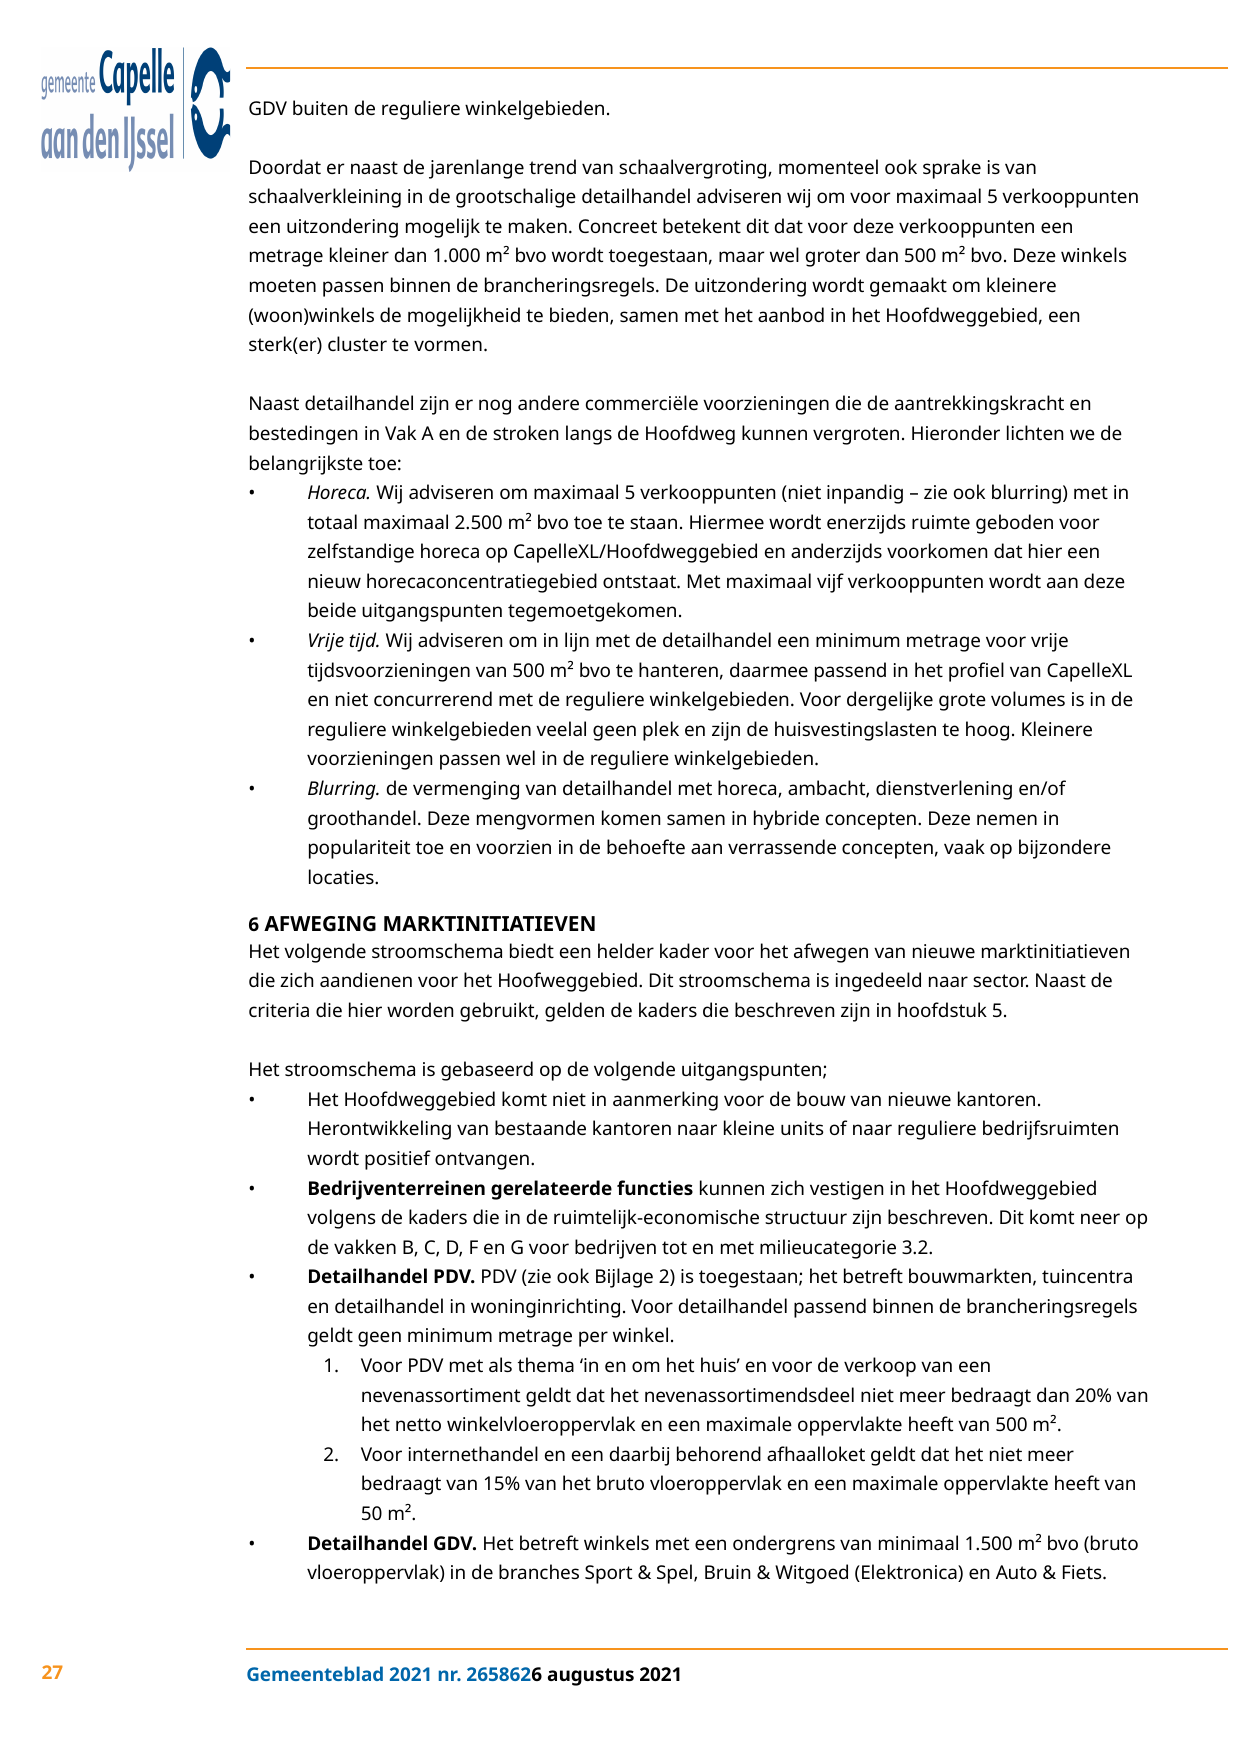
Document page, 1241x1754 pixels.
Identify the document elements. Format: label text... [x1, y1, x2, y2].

text Het volgende stroomschema biedt een helder kader voor het afwegen van nieuwe marktinitiatieven die zich aandienen voor het Hoofweggebied. Dit stroomschema is ingedeeld naar sector. Naast de criteria die hier worden gebruikt, gelden de kaders die beschreven zijn in hoofdstuk 5. [248, 938, 1152, 1023]
text Het stroomschema is gebaseerd op de volgende uitgangspunten; [248, 1056, 1152, 1082]
text 6 AFWEGING MARKTINITIATIEVEN [248, 909, 1152, 938]
text Doordat er naast de jarenlange trend van schaalvergroting, momenteel ook sprake is van schaalverkleining in de grootschalige detailhandel adviseren wij om voor maximaal 5 verkooppunten een uitzondering mogelijk te maken. Concreet betekent dit dat voor deze verkooppunten een metrage kleiner dan 1.000 m² bvo wordt toegestaan, maar wel groter dan 500 m² bvo. Deze winkels moeten passen binnen de brancheringsregels. De uitzondering wordt gemaakt om kleinere (woon)winkels de mogelijkheid te bieden, samen met het aanbod in het Hoofdweggebied, een sterk(er) cluster te vormen. [248, 154, 1152, 357]
list Het Hoofdweggebied komt niet in aanmerking voor de bouw van nieuwe kantoren. Herontwikkeling van bestaande kantoren naar kleine units of naar reguliere bedrijfsruimten wordt positief ontvangen. [248, 1086, 1152, 1171]
list Detailhandel PDV. PDV (zie ook Bijlage 2) is toegestaan; het betreft bouwmarkten, tuincentra en detailhandel in woninginrichting. Voor detailhandel passend binnen de brancheringsregels geldt geen minimum metrage per winkel. [248, 1263, 1152, 1348]
list Vrije tijd. Wij adviseren om in lijn met de detailhandel een minimum metrage voor vrije tijdsvoorzieningen van 500 m² bvo te hanteren, daarmee passend in het profiel van CapelleXL en niet concurrerend met de reguliere winkelgebieden. Voor dergelijke grote volumes is in de reguliere winkelgebieden veelal geen plek en zijn de huisvestingslasten te hoog. Kleinere voorzieningen passen wel in de reguliere winkelgebieden. [248, 627, 1152, 771]
text Naast detailhandel zijn er nog andere commerciële voorzieningen die de aantrekkingskracht en bestedingen in Vak A en de stroken langs de Hoofdweg kunnen vergroten. Hieronder lichten we de belangrijkste toe: [248, 391, 1152, 476]
picture [41, 47, 231, 172]
list Detailhandel GDV. Het betreft winkels met een ondergrens van minimaal 1.500 m² bvo (bruto vloeroppervlak) in de branches Sport & Spel, Bruin & Witgoed (Elektronica) en Auto & Fiets. [248, 1530, 1152, 1585]
list Voor PDV met als thema ‘in en om het huis’ en voor de verkoop van een nevenassortiment geldt dat het nevenassortimendsdeel niet meer bedraagt dan 20% van het netto winkelvloeroppervlak en een maximale oppervlakte heeft van 500 m². [323, 1352, 1152, 1437]
list Horeca. Wij adviseren om maximaal 5 verkooppunten (niet inpandig – zie ook blurring) met in totaal maximaal 2.500 m² bvo toe te staan. Hiermee wordt enerzijds ruimte geboden voor zelfstandige horeca op CapelleXL/Hoofdweggebied en anderzijds voorkomen dat hier een nieuw horecaconcentratiegebied ontstaat. Met maximaal vijf verkooppunten wordt aan deze beide uitgangspunten tegemoetgekomen. [248, 479, 1152, 623]
list Blurring. de vermenging van detailhandel met horeca, ambacht, dienstverlening en/of groothandel. Deze mengvormen komen samen in hybride concepten. Deze nemen in populariteit toe en voorzien in de behoefte aan verrassende concepten, vaak op bijzondere locaties. [248, 775, 1152, 890]
text GDV buiten de reguliere winkelgebieden. [248, 95, 1152, 121]
list Bedrijventerreinen gerelateerde functies kunnen zich vestigen in het Hoofdweggebied volgens de kaders die in de ruimtelijk-economische structuur zijn beschreven. Dit komt neer op de vakken B, C, D, F en G voor bedrijven tot en met milieucategorie 3.2. [248, 1175, 1152, 1259]
list Voor internethandel en een daarbij behorend afhaalloket geldt dat het niet meer bedraagt van 15% van het bruto vloeroppervlak en een maximale oppervlakte heeft van 50 m². [323, 1441, 1152, 1526]
